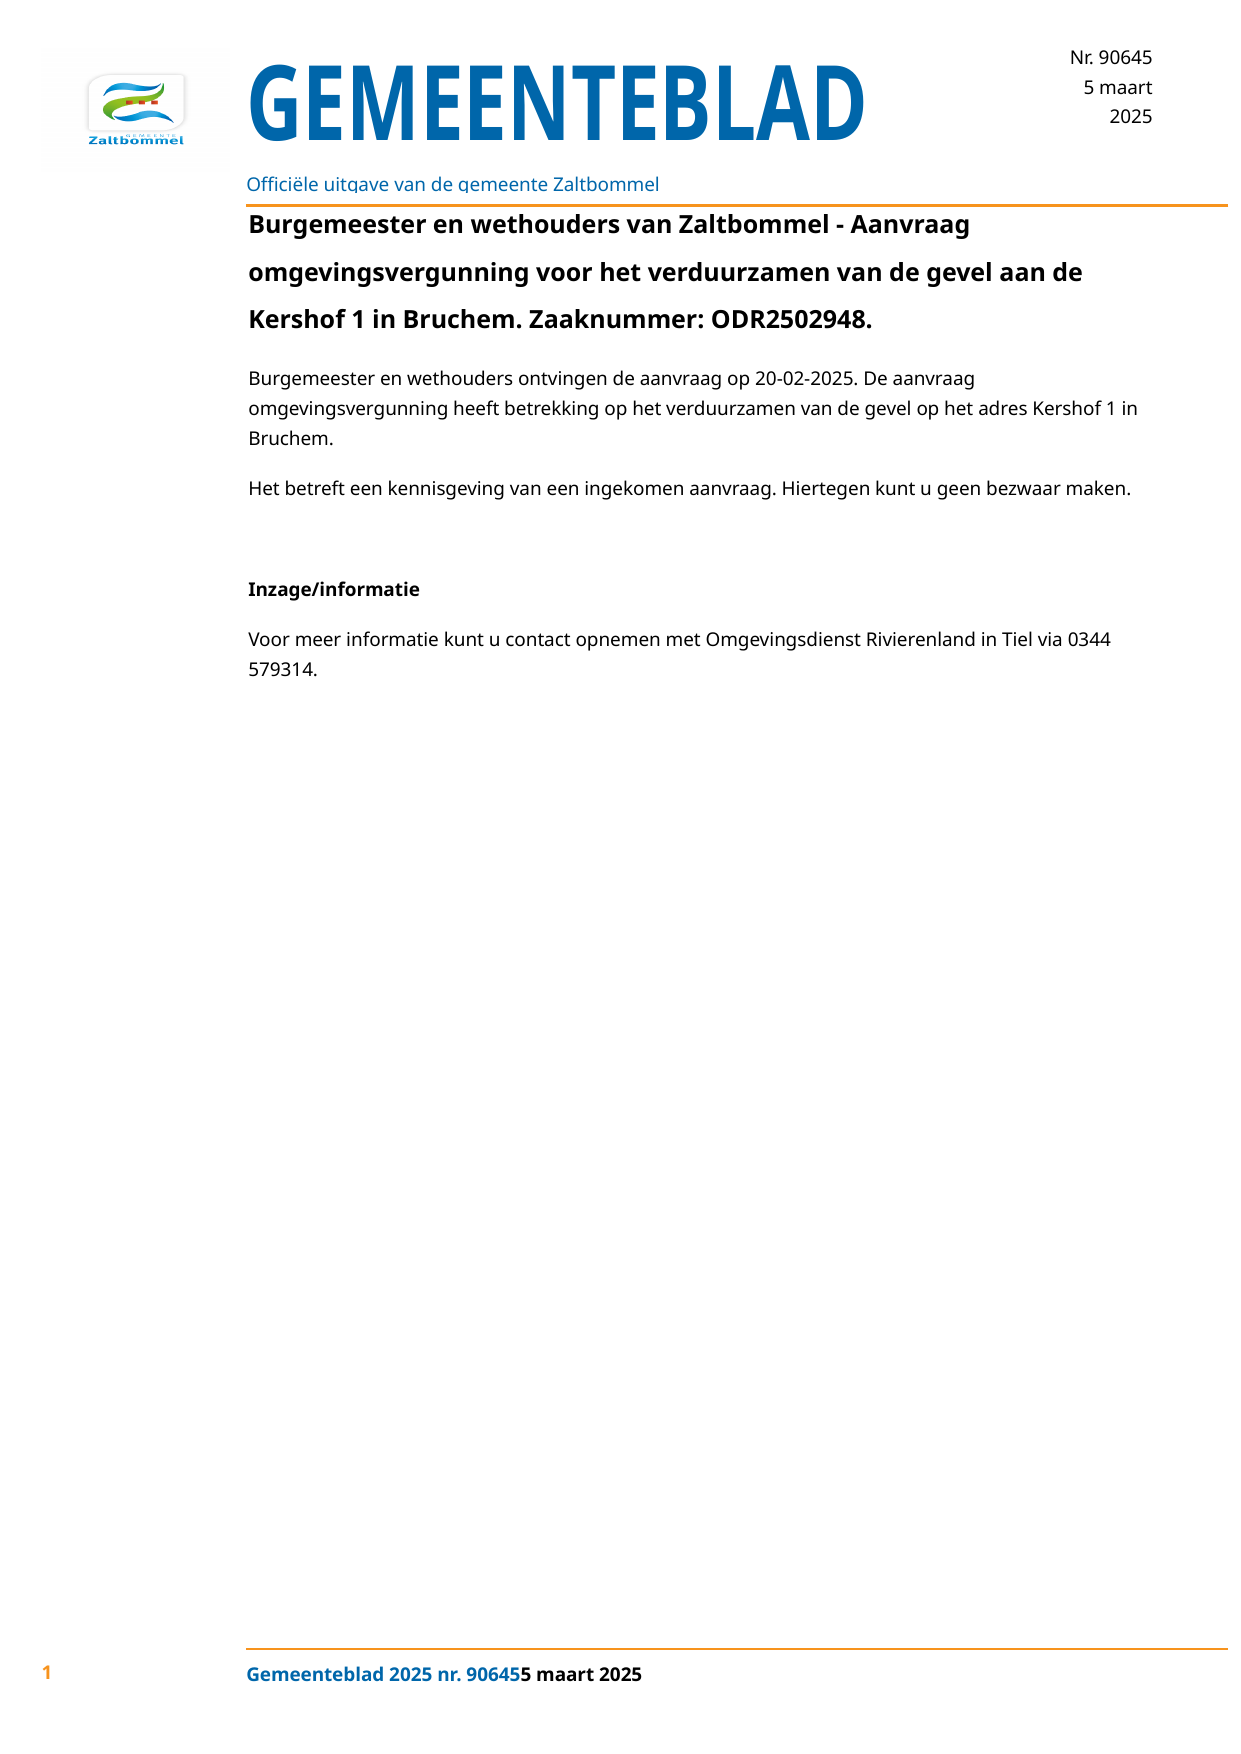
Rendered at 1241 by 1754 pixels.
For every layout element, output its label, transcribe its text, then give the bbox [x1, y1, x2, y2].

text Het betreft een kennisgeving van een ingekomen aanvraag. Hiertegen kunt u geen bezwaar maken. [248, 475, 1152, 501]
text Voor meer informatie kunt u contact opnemen met Omgevingsdienst Rivierenland in Tiel via 0344 579314. [248, 626, 1152, 682]
text Inzage/informatie [248, 576, 1152, 602]
text Burgemeester en wethouders van Zaltbommel - Aanvraag omgevingsvergunning voor het verduurzamen van de gevel aan de Kershof 1 in Bruchem. Zaaknummer: ODR2502948. [248, 207, 1152, 336]
text Burgemeester en wethouders ontvingen de aanvraag op 20-02-2025. De aanvraag omgevingsvergunning heeft betrekking op het verduurzamen van de gevel op het adres Kershof 1 in Bruchem. [248, 366, 1152, 450]
picture [41, 47, 231, 172]
